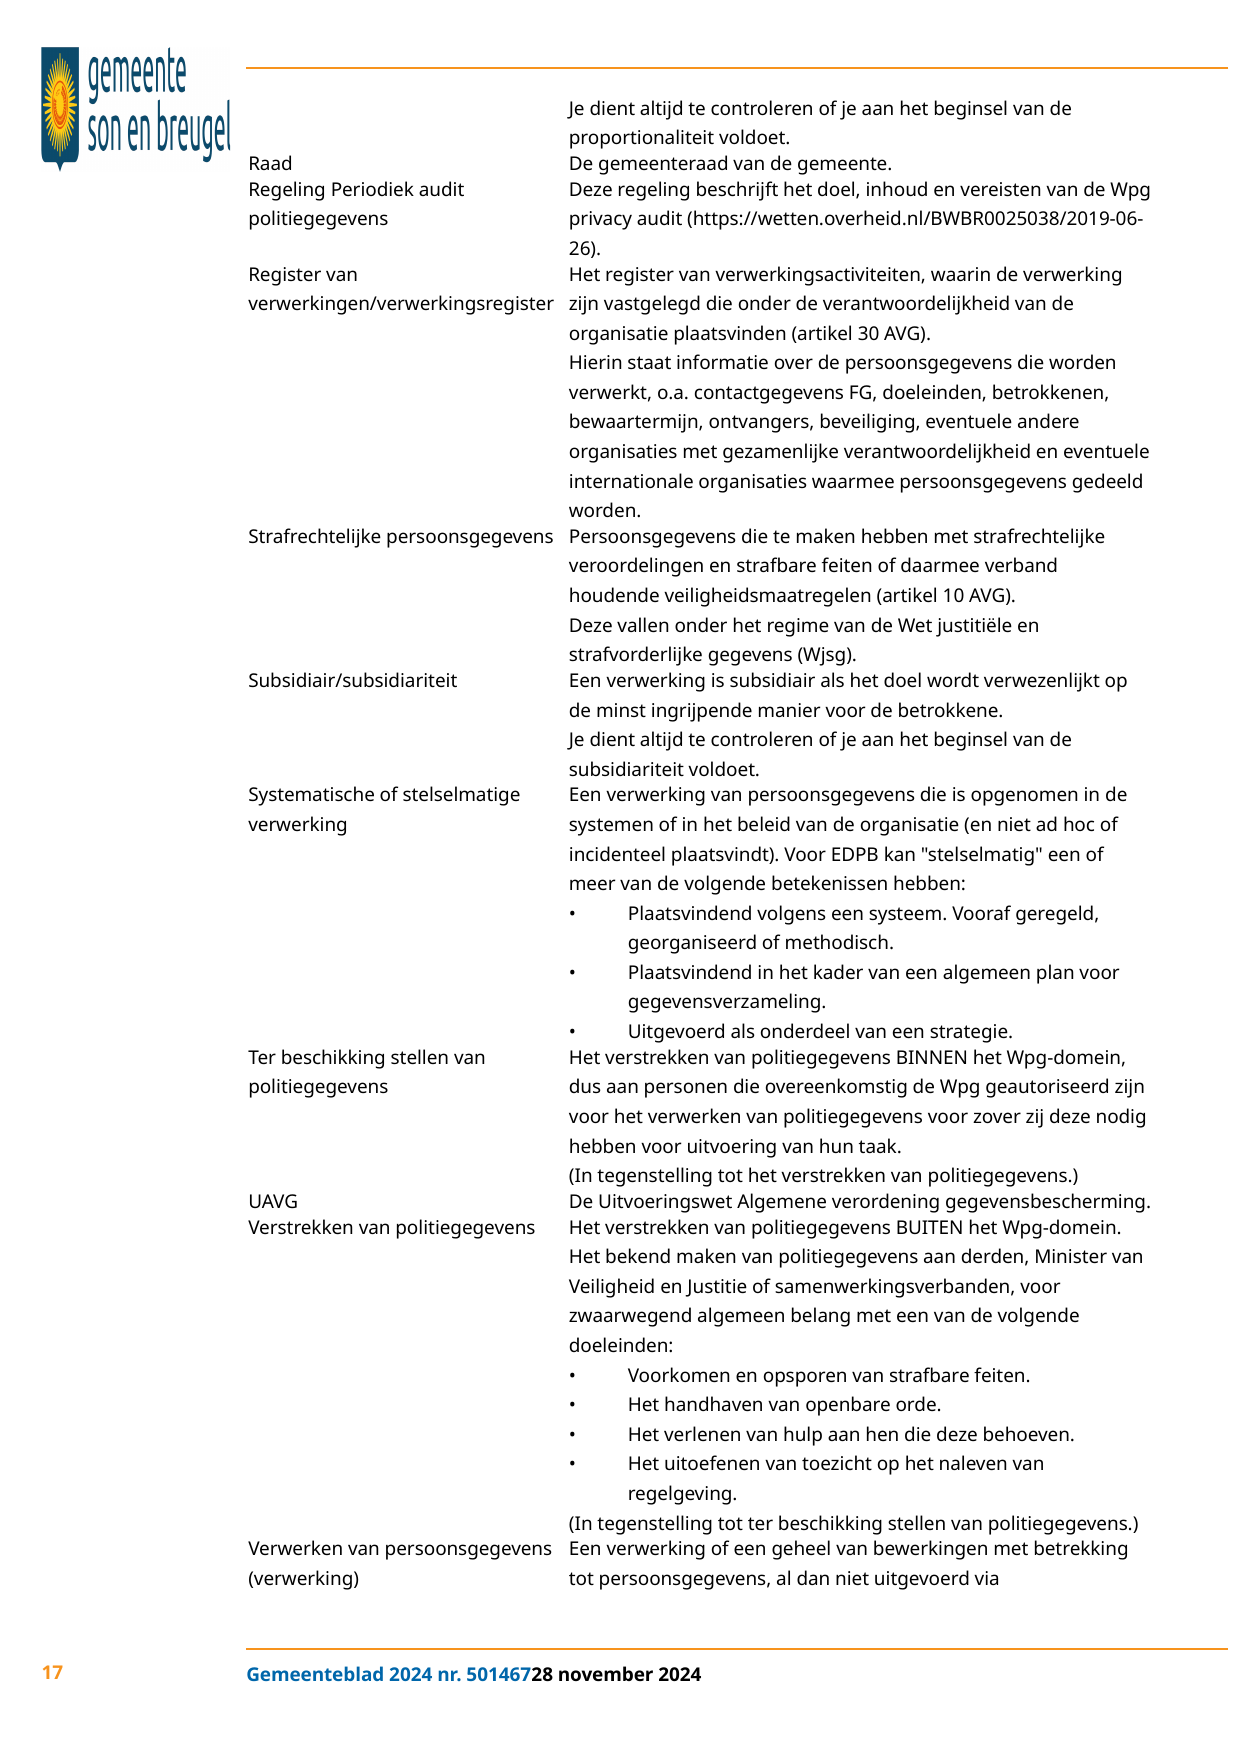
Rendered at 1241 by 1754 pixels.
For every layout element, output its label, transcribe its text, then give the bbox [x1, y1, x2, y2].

table_cell Een verwerking of een geheel van bewerkingen met betrekking tot persoonsgegevens, al dan niet uitgevoerd via [569, 1535, 1152, 1591]
table_cell Persoonsgegevens die te maken hebben met strafrechtelijke veroordelingen en strafbare feiten of daarmee verband houdende veiligheidsmaatregelen (artikel 10 AVG). Deze vallen onder het regime van de Wet justitiële en strafvorderlijke gegevens (Wjsg). [569, 523, 1152, 667]
table_cell Het register van verwerkingsactiviteiten, waarin de verwerking zijn vastgelegd die onder de verantwoordelijkheid van de organisatie plaatsvinden (artikel 30 AVG). Hierin staat informatie over de persoonsgegevens die worden verwerkt, o.a. contactgegevens FG, doeleinden, betrokkenen, bewaartermijn, ontvangers, beveiliging, eventuele andere organisaties met gezamenlijke verantwoordelijkheid en eventuele internationale organisaties waarmee persoonsgegevens gedeeld worden. [569, 261, 1152, 523]
table_cell Verstrekken van politiegegevens [248, 1214, 569, 1535]
table_cell Je dient altijd te controleren of je aan het beginsel van de proportionaliteit voldoet. [569, 95, 1152, 150]
table_cell Deze regeling beschrijft het doel, inhoud en vereisten van de Wpg privacy audit (https://wetten.overheid.nl/BWBR0025038/2019-06-26). [569, 176, 1152, 261]
table_cell Verwerken van persoonsgegevens (verwerking) [248, 1535, 569, 1591]
table_cell Subsidiair/subsidiariteit [248, 667, 569, 782]
table_cell Regeling Periodiek audit politiegegevens [248, 176, 569, 261]
table_cell Een verwerking van persoonsgegevens die is opgenomen in de systemen of in het beleid van de organisatie (en niet ad hoc of incidenteel plaatsvindt). Voor EDPB kan "stelselmatig" een of meer van de volgende betekenissen hebben: Plaatsvindend volgens een systeem. Vooraf geregeld, georganiseerd of methodisch. Plaatsvindend in het kader van een algemeen plan voor gegevensverzameling. Uitgevoerd als onderdeel van een strategie. [569, 782, 1152, 1044]
table_cell Systematische of stelselmatige verwerking [248, 782, 569, 1044]
table_cell Het verstrekken van politiegegevens BINNEN het Wpg-domein, dus aan personen die overeenkomstig de Wpg geautoriseerd zijn voor het verwerken van politiegegevens voor zover zij deze nodig hebben voor uitvoering van hun taak. (In tegenstelling tot het verstrekken van politiegegevens.) [569, 1044, 1152, 1188]
table_cell Een verwerking is subsidiair als het doel wordt verwezenlijkt op de minst ingrijpende manier voor de betrokkene. Je dient altijd te controleren of je aan het beginsel van de subsidiariteit voldoet. [569, 667, 1152, 782]
table_cell De Uitvoeringswet Algemene verordening gegevensbescherming. [569, 1188, 1152, 1214]
table_cell UAVG [248, 1188, 569, 1214]
table_cell Strafrechtelijke persoonsgegevens [248, 523, 569, 667]
table_cell Raad [248, 150, 569, 176]
table_cell [248, 95, 569, 150]
table_cell Ter beschikking stellen van politiegegevens [248, 1044, 569, 1188]
table_cell Het verstrekken van politiegegevens BUITEN het Wpg-domein. Het bekend maken van politiegegevens aan derden, Minister van Veiligheid en Justitie of samenwerkingsverbanden, voor zwaarwegend algemeen belang met een van de volgende doeleinden: Voorkomen en opsporen van strafbare feiten. Het handhaven van openbare orde. Het verlenen van hulp aan hen die deze behoeven. Het uitoefenen van toezicht op het naleven van regelgeving. (In tegenstelling tot ter beschikking stellen van politiegegevens.) [569, 1214, 1152, 1535]
table_cell De gemeenteraad van de gemeente. [569, 150, 1152, 176]
picture [41, 47, 231, 172]
table_cell Register van verwerkingen/verwerkingsregister [248, 261, 569, 523]
